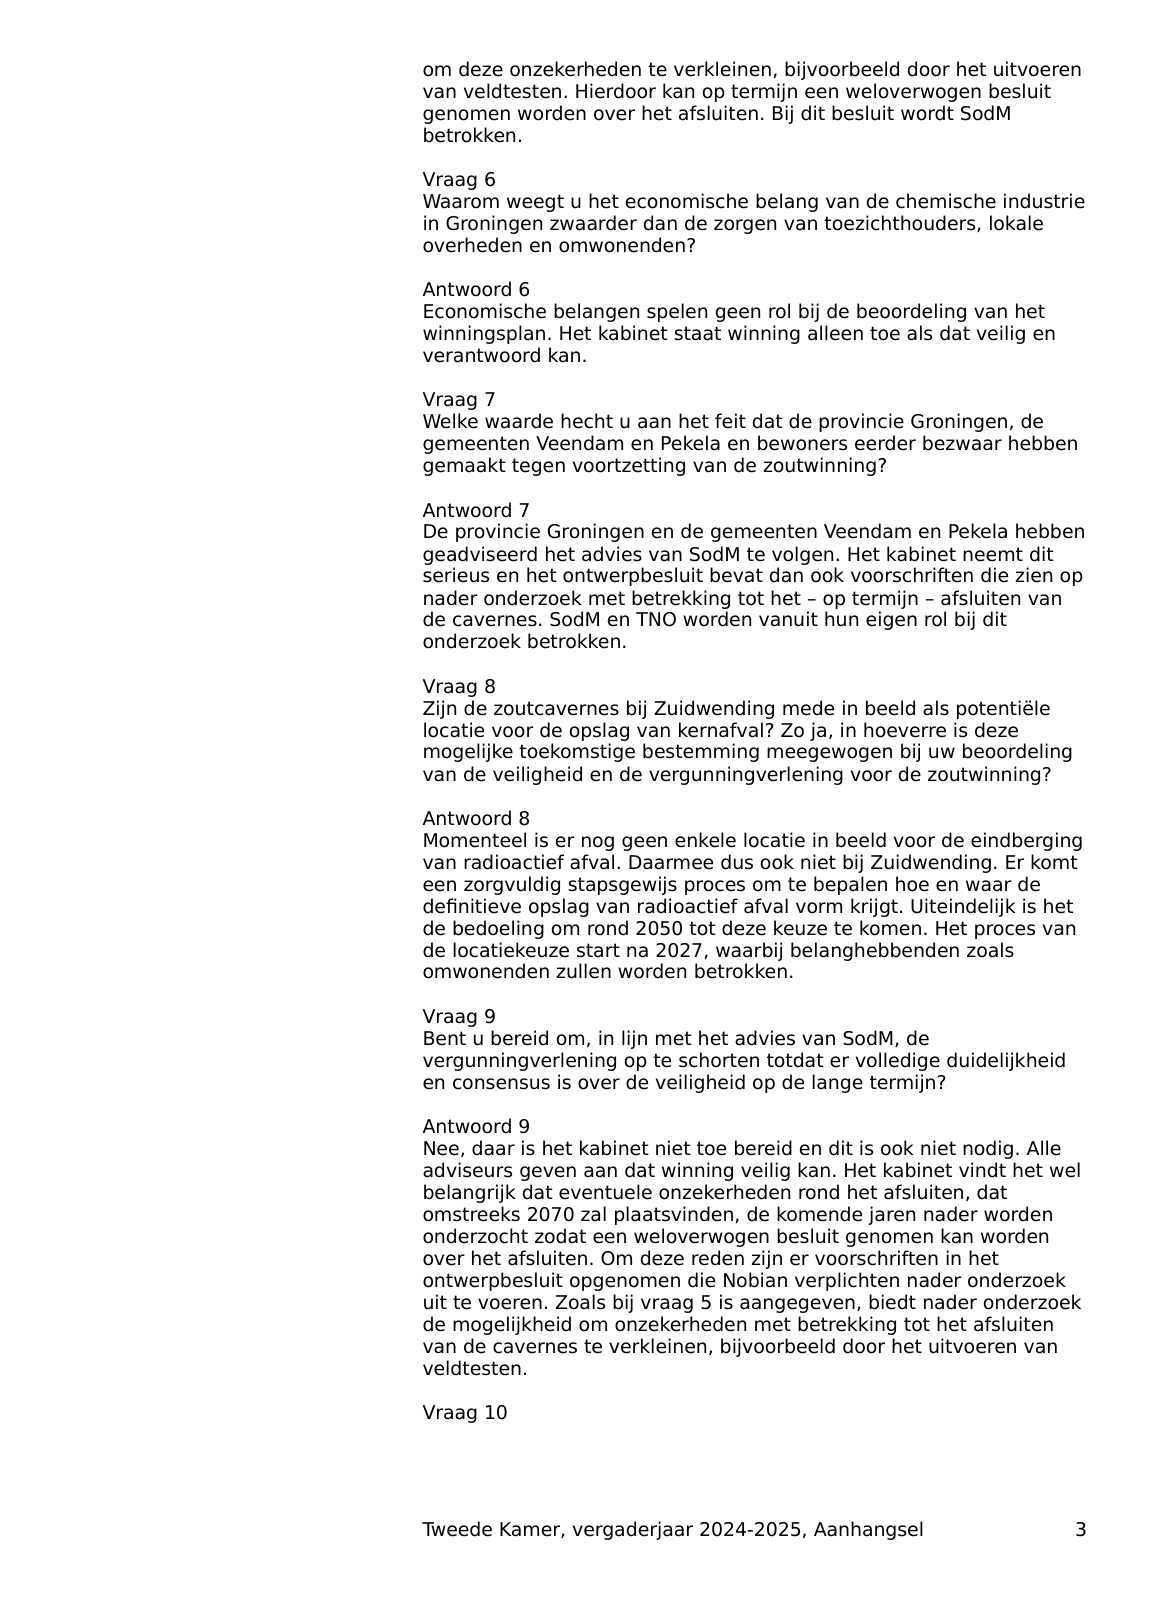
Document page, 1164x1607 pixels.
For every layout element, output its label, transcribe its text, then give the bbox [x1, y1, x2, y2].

text Antwoord 9 [422, 1116, 1087, 1138]
text Vraag 7 [422, 389, 1087, 411]
text Welke waarde hecht u aan het feit dat de provincie Groningen, de gemeenten Veendam en Pekela en bewoners eerder bezwaar hebben gemaakt tegen voortzetting van de zoutwinning? [422, 411, 1087, 477]
text Momenteel is er nog geen enkele locatie in beeld voor de eindberging van radioactief afval. Daarmee dus ook niet bij Zuidwending. Er komt een zorgvuldig stapsgewijs proces om te bepalen hoe en waar de definitieve opslag van radioactief afval vorm krijgt. Uiteindelijk is het de bedoeling om rond 2050 tot deze keuze te komen. Het proces van de locatiekeuze start na 2027, waarbij belanghebbenden zoals omwonenden zullen worden betrokken. [422, 829, 1087, 983]
text Antwoord 6 [422, 279, 1087, 301]
text Vraag 6 [422, 169, 1087, 191]
text Nee, daar is het kabinet niet toe bereid en dit is ook niet nodig. Alle adviseurs geven aan dat winning veilig kan. Het kabinet vindt het wel belangrijk dat eventuele onzekerheden rond het afsluiten, dat omstreeks 2070 zal plaatsvinden, de komende jaren nader worden onderzocht zodat een weloverwogen besluit genomen kan worden over het afsluiten. Om deze reden zijn er voorschriften in het ontwerpbesluit opgenomen die Nobian verplichten nader onderzoek uit te voeren. Zoals bij vraag 5 is aangegeven, biedt nader onderzoek de mogelijkheid om onzekerheden met betrekking tot het afsluiten van de cavernes te verkleinen, bijvoorbeeld door het uitvoeren van veldtesten. [422, 1138, 1087, 1379]
text Vraag 10 [422, 1402, 1087, 1424]
text De provincie Groningen en de gemeenten Veendam en Pekela hebben geadviseerd het advies van SodM te volgen. Het kabinet neemt dit serieus en het ontwerpbesluit bevat dan ook voorschriften die zien op nader onderzoek met betrekking tot het – op termijn – afsluiten van de cavernes. SodM en TNO worden vanuit hun eigen rol bij dit onderzoek betrokken. [422, 521, 1087, 653]
text Vraag 8 [422, 676, 1087, 697]
text Antwoord 7 [422, 499, 1087, 521]
text Antwoord 8 [422, 808, 1087, 829]
text Waarom weegt u het economische belang van de chemische industrie in Groningen zwaarder dan de zorgen van toezichthouders, lokale overheden en omwonenden? [422, 191, 1087, 257]
text Economische belangen spelen geen rol bij de beoordeling van het winningsplan. Het kabinet staat winning alleen toe als dat veilig en verantwoord kan. [422, 301, 1087, 367]
text Vraag 9 [422, 1006, 1087, 1028]
text Zijn de zoutcavernes bij Zuidwending mede in beeld als potentiële locatie voor de opslag van kernafval? Zo ja, in hoeverre is deze mogelijke toekomstige bestemming meegewogen bij uw beoordeling van de veiligheid en de vergunningverlening voor de zoutwinning? [422, 697, 1087, 785]
text Bent u bereid om, in lijn met het advies van SodM, de vergunningverlening op te schorten totdat er volledige duidelijkheid en consensus is over de veiligheid op de lange termijn? [422, 1028, 1087, 1093]
text om deze onzekerheden te verkleinen, bijvoorbeeld door het uitvoeren van veldtesten. Hierdoor kan op termijn een weloverwogen besluit genomen worden over het afsluiten. Bij dit besluit wordt SodM betrokken. [422, 59, 1087, 147]
